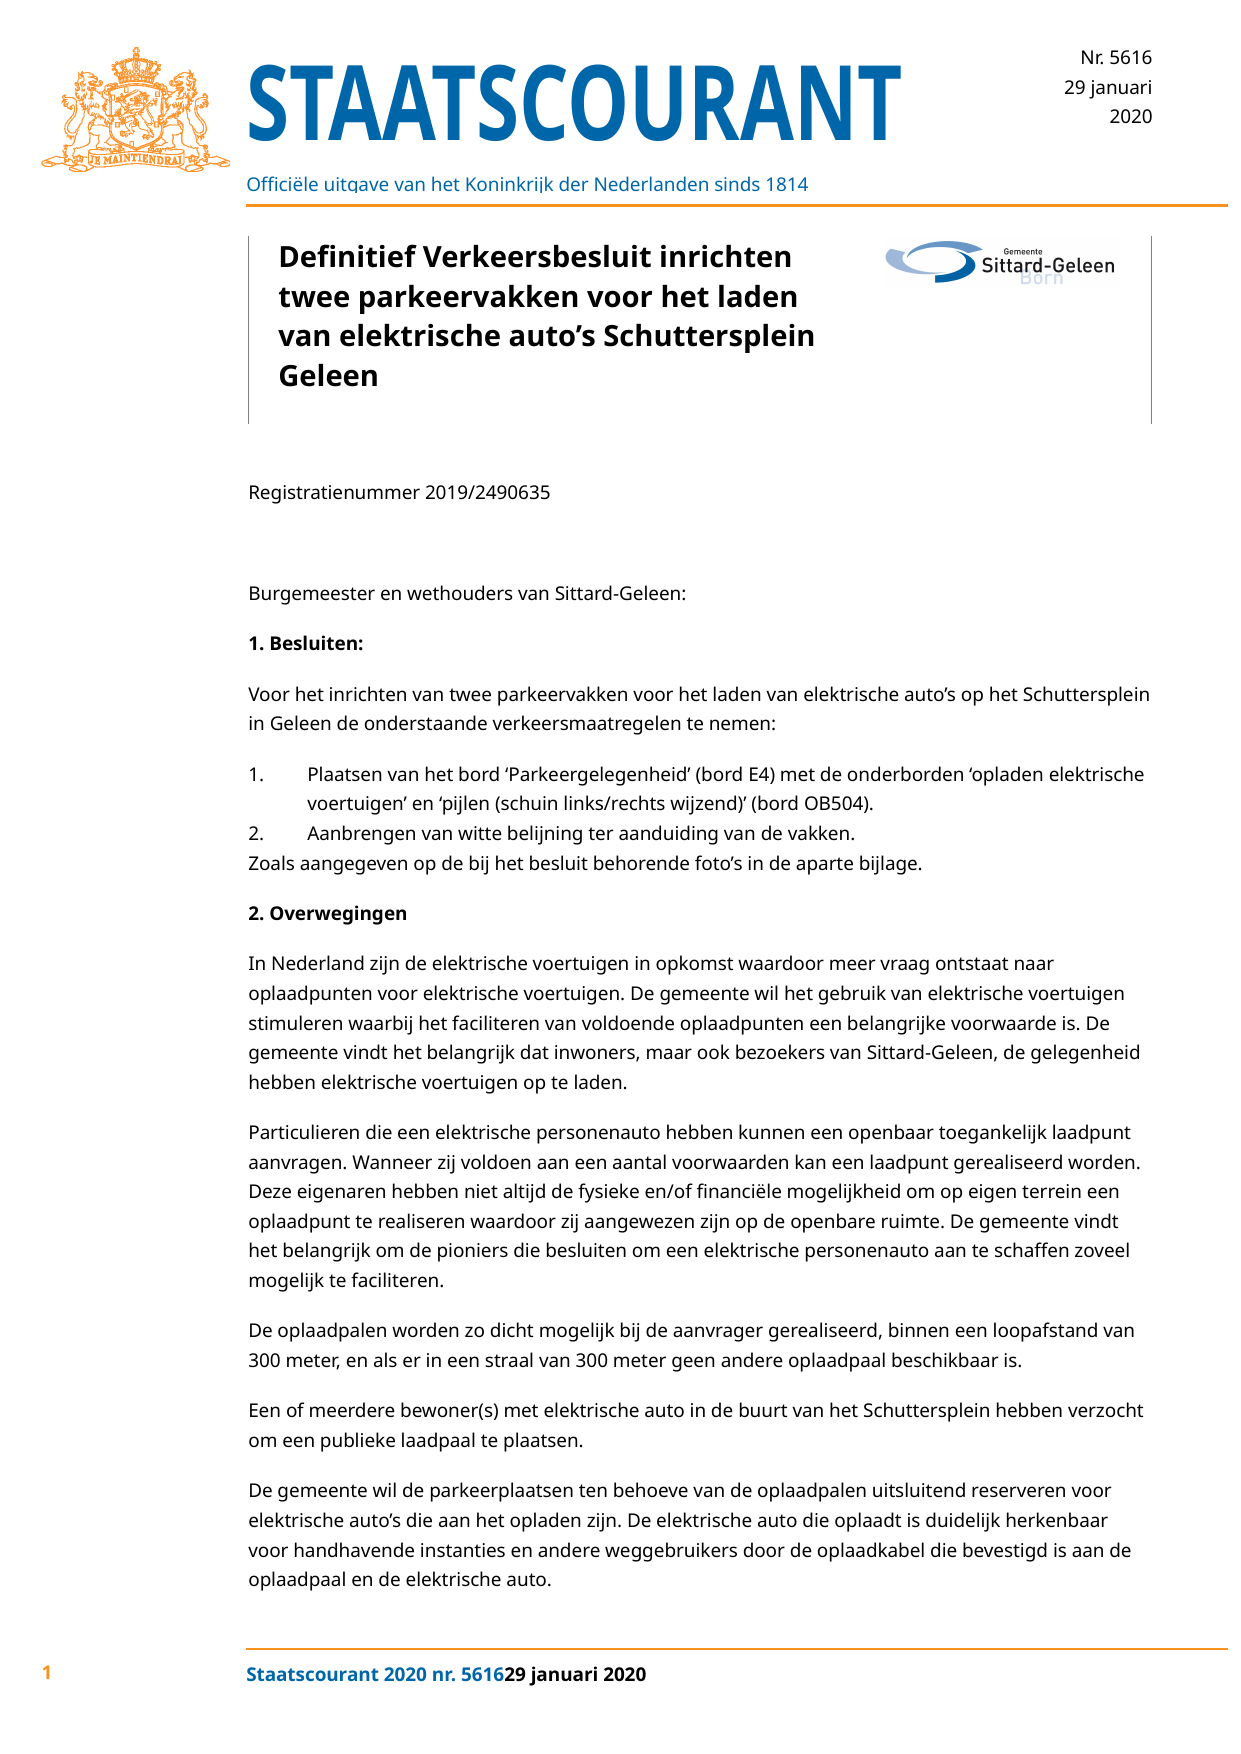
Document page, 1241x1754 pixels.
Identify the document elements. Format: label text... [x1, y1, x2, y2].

list Plaatsen van het bord ‘Parkeergelegenheid’ (bord E4) met de onderborden ‘opladen elektrische voertuigen’ en ‘pijlen (schuin links/rechts wijzend)’ (bord OB504). [248, 761, 1152, 816]
text De gemeente wil de parkeerplaatsen ten behoeve van de oplaadpalen uitsluitend reserveren voor elektrische auto’s die aan het opladen zijn. De elektrische auto die oplaadt is duidelijk herkenbaar voor handhavende instanties en andere weggebruikers door de oplaadkabel die bevestigd is aan de oplaadpaal en de elektrische auto. [248, 1478, 1152, 1592]
text 2. Overwegingen [248, 900, 1152, 926]
text Zoals aangegeven op de bij het besluit behorende foto’s in de aparte bijlage. [248, 850, 1152, 876]
text Registratienummer 2019/2490635 [248, 479, 1152, 505]
text De oplaadpalen worden zo dicht mogelijk bij de aanvrager gerealiseerd, binnen een loopafstand van 300 meter, en als er in een straal van 300 meter geen andere oplaadpaal beschikbaar is. [248, 1318, 1152, 1373]
list Aanbrengen van witte belijning ter aanduiding van de vakken. [248, 820, 1152, 846]
table_header Definitief Verkeersbesluit inrichten twee parkeervakken voor het laden van elektrische auto’s Schuttersplein Geleen [249, 236, 850, 424]
text Voor het inrichten van twee parkeervakken voor het laden van elektrische auto’s op het Schuttersplein in Geleen de onderstaande verkeersmaatregelen te nemen: [248, 681, 1152, 736]
text Particulieren die een elektrische personenauto hebben kunnen een openbaar toegankelijk laadpunt aanvragen. Wanneer zij voldoen aan een aantal voorwaarden kan een laadpunt gerealiseerd worden. Deze eigenaren hebben niet altijd de fysieke en/of financiële mogelijkheid om op eigen terrein een oplaadpunt te realiseren waardoor zij aangewezen zijn op de openbare ruimte. De gemeente vindt het belangrijk om de pioniers die besluiten om een elektrische personenauto aan te schaffen zoveel mogelijk te faciliteren. [248, 1119, 1152, 1293]
text 1. Besluiten: [248, 631, 1152, 656]
text Een of meerdere bewoner(s) met elektrische auto in de buurt van het Schuttersplein hebben verzocht om een publieke laadpaal te plaatsen. [248, 1398, 1152, 1453]
picture [41, 47, 231, 172]
text In Nederland zijn de elektrische voertuigen in opkomst waardoor meer vraag ontstaat naar oplaadpunten voor elektrische voertuigen. De gemeente wil het gebruik van elektrische voertuigen stimuleren waarbij het faciliteren van voldoende oplaadpunten een belangrijke voorwaarde is. De gemeente vindt het belangrijk dat inwoners, maar ook bezoekers van Sittard-Geleen, de gelegenheid hebben elektrische voertuigen op te laden. [248, 951, 1152, 1095]
table_header [850, 236, 1151, 424]
picture [882, 236, 1119, 289]
text Burgemeester en wethouders van Sittard-Geleen: [248, 580, 1152, 606]
